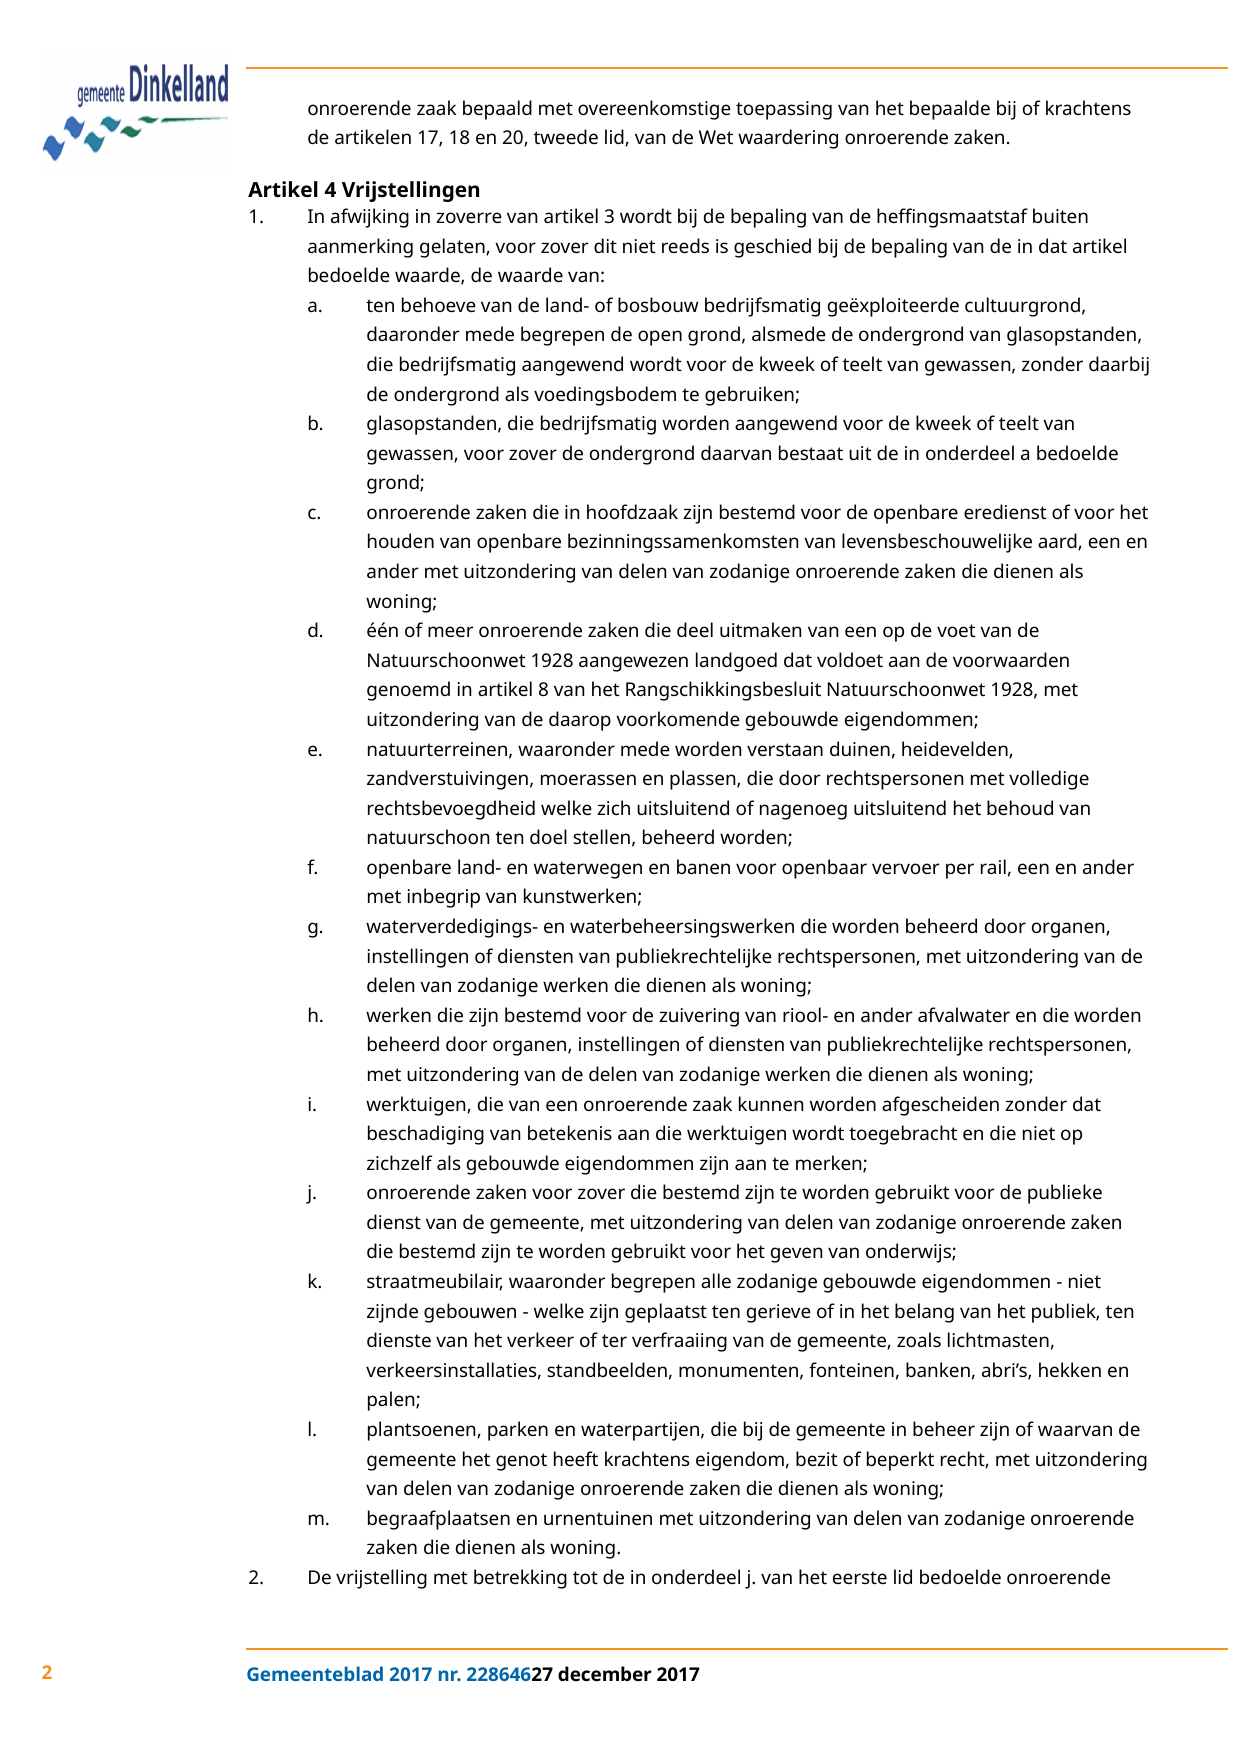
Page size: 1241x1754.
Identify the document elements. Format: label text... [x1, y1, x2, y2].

list werken die zijn bestemd voor de zuivering van riool- en ander afvalwater en die worden beheerd door organen, instellingen of diensten van publiekrechtelijke rechtspersonen, met uitzondering van de delen van zodanige werken die dienen als woning; [307, 1002, 1152, 1087]
picture [41, 47, 231, 172]
text Artikel 4 Vrijstellingen [248, 175, 1152, 203]
list glasopstanden, die bedrijfsmatig worden aangewend voor de kweek of teelt van gewassen, voor zover de ondergrond daarvan bestaat uit de in onderdeel a bedoelde grond; [307, 410, 1152, 495]
list werktuigen, die van een onroerende zaak kunnen worden afgescheiden zonder dat beschadiging van betekenis aan die werktuigen wordt toegebracht en die niet op zichzelf als gebouwde eigendommen zijn aan te merken; [307, 1091, 1152, 1176]
list natuurterreinen, waaronder mede worden verstaan duinen, heidevelden, zandverstuivingen, moerassen en plassen, die door rechtspersonen met volledige rechtsbevoegdheid welke zich uitsluitend of nagenoeg uitsluitend het behoud van natuurschoon ten doel stellen, beheerd worden; [307, 736, 1152, 850]
list plantsoenen, parken en waterpartijen, die bij de gemeente in beheer zijn of waarvan de gemeente het genot heeft krachtens eigendom, bezit of beperkt recht, met uitzondering van delen van zodanige onroerende zaken die dienen als woning; [307, 1416, 1152, 1501]
list onroerende zaak bepaald met overeenkomstige toepassing van het bepaalde bij of krachtens de artikelen 17, 18 en 20, tweede lid, van de Wet waardering onroerende zaken. [248, 95, 1152, 150]
list één of meer onroerende zaken die deel uitmaken van een op de voet van de Natuurschoonwet 1928 aangewezen landgoed dat voldoet aan de voorwaarden genoemd in artikel 8 van het Rangschikkingsbesluit Natuurschoonwet 1928, met uitzondering van de daarop voorkomende gebouwde eigendommen; [307, 617, 1152, 732]
list waterverdedigings- en waterbeheersingswerken die worden beheerd door organen, instellingen of diensten van publiekrechtelijke rechtspersonen, met uitzondering van de delen van zodanige werken die dienen als woning; [307, 913, 1152, 998]
list begraafplaatsen en urnentuinen met uitzondering van delen van zodanige onroerende zaken die dienen als woning. [307, 1505, 1152, 1560]
list straatmeubilair, waaronder begrepen alle zodanige gebouwde eigendommen - niet zijnde gebouwen - welke zijn geplaatst ten gerieve of in het belang van het publiek, ten dienste van het verkeer of ter verfraaiing van de gemeente, zoals lichtmasten, verkeersinstallaties, standbeelden, monumenten, fonteinen, banken, abri’s, hekken en palen; [307, 1268, 1152, 1412]
list onroerende zaken voor zover die bestemd zijn te worden gebruikt voor de publieke dienst van de gemeente, met uitzondering van delen van zodanige onroerende zaken die bestemd zijn te worden gebruikt voor het geven van onderwijs; [307, 1179, 1152, 1264]
list openbare land- en waterwegen en banen voor openbaar vervoer per rail, een en ander met inbegrip van kunstwerken; [307, 854, 1152, 909]
list In afwijking in zoverre van artikel 3 wordt bij de bepaling van de heffingsmaatstaf buiten aanmerking gelaten, voor zover dit niet reeds is geschied bij de bepaling van de in dat artikel bedoelde waarde, de waarde van: [248, 203, 1152, 288]
list onroerende zaken die in hoofdzaak zijn bestemd voor de openbare eredienst of voor het houden van openbare bezinningssamenkomsten van levensbeschouwelijke aard, een en ander met uitzondering van delen van zodanige onroerende zaken die dienen als woning; [307, 499, 1152, 613]
list De vrijstelling met betrekking tot de in onderdeel j. van het eerste lid bedoelde onroerende [248, 1564, 1152, 1590]
list ten behoeve van de land- of bosbouw bedrijfsmatig geëxploiteerde cultuurgrond, daaronder mede begrepen de open grond, alsmede de ondergrond van glasopstanden, die bedrijfsmatig aangewend wordt voor de kweek of teelt van gewassen, zonder daarbij de ondergrond als voedingsbodem te gebruiken; [307, 292, 1152, 406]
